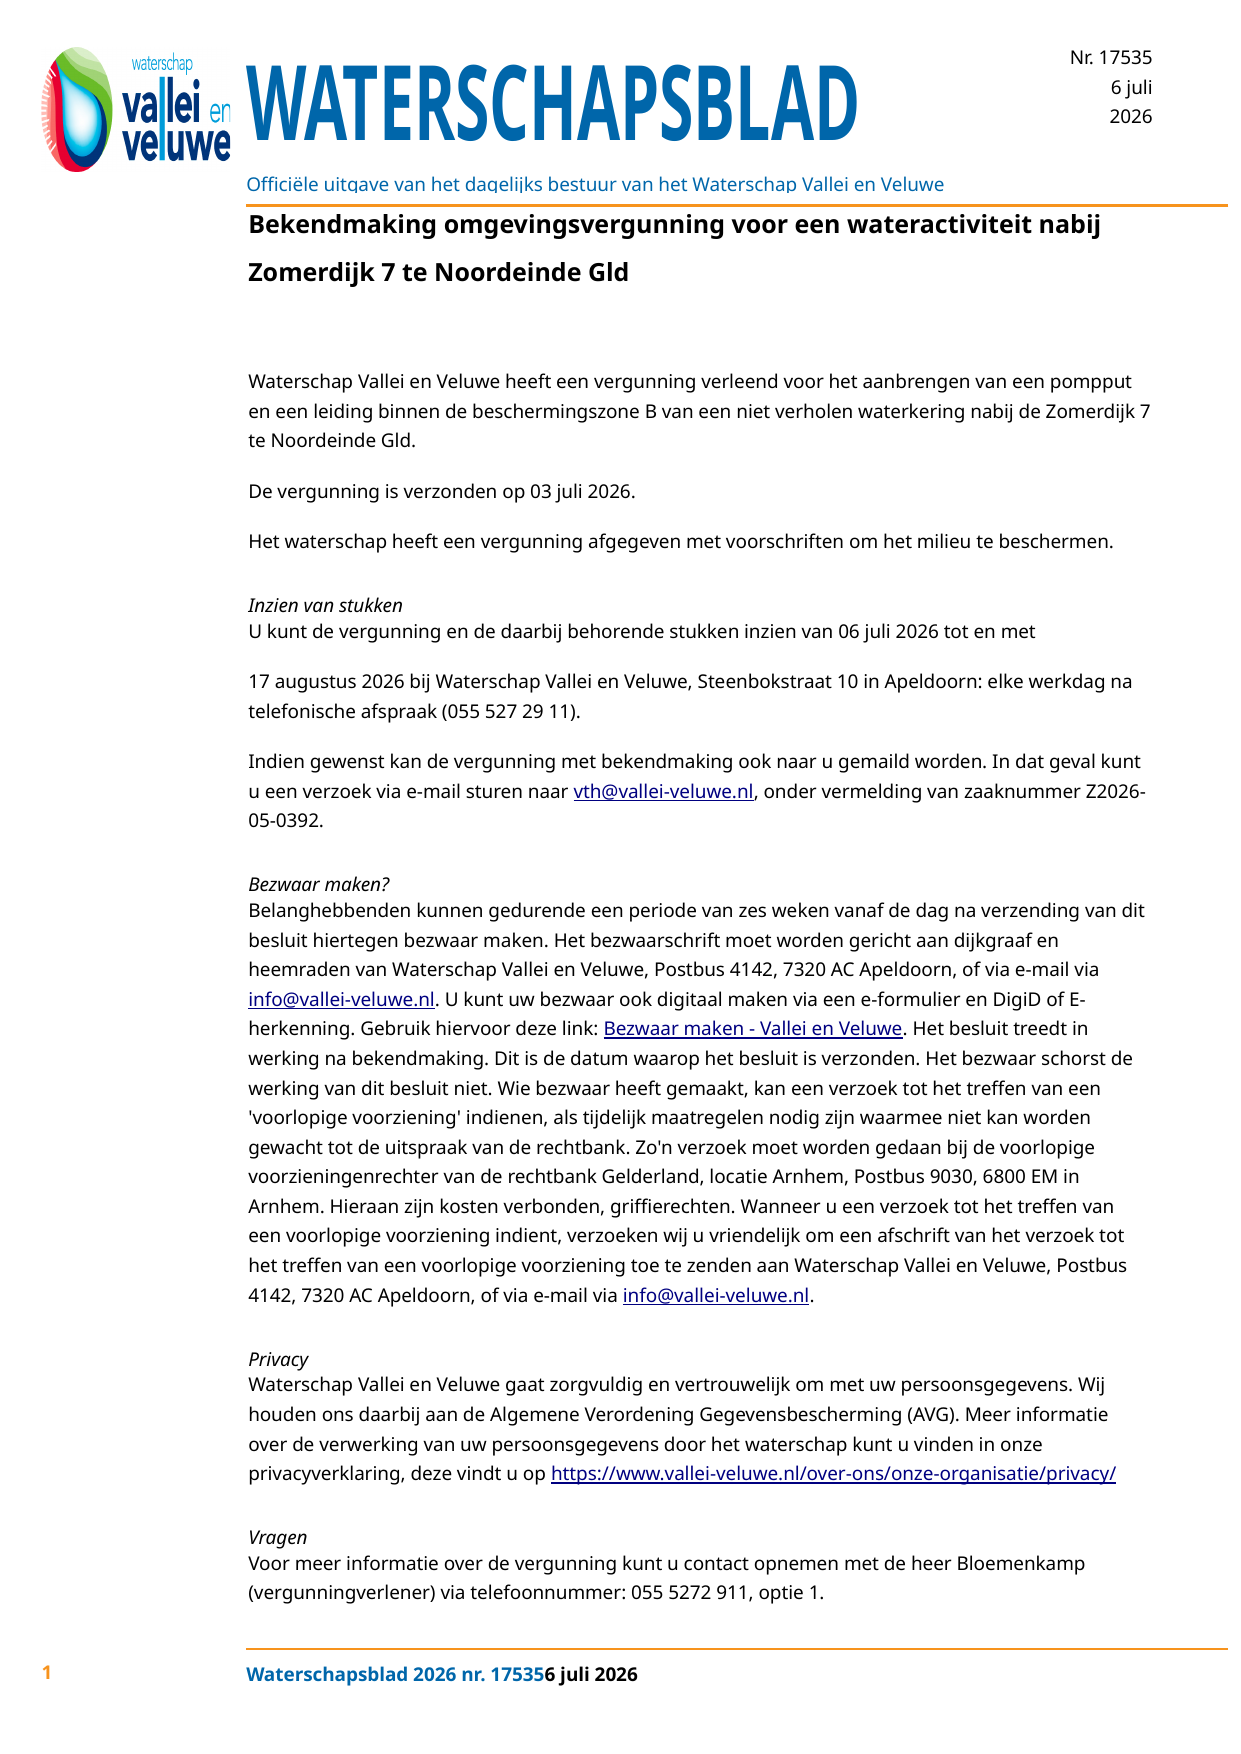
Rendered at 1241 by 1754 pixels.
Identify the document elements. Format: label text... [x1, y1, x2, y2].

text 17 augustus 2026 bij Waterschap Vallei en Veluwe, Steenbokstraat 10 in Apeldoorn: elke werkdag na telefonische afspraak (055 527 29 11). [248, 668, 1152, 724]
text U kunt de vergunning en de daarbij behorende stukken inzien van 06 juli 2026 tot en met [248, 618, 1152, 644]
text Indien gewenst kan de vergunning met bekendmaking ook naar u gemaild worden. In dat geval kunt u een verzoek via e-mail sturen naar vth@vallei-veluwe.nl, onder vermelding van zaaknummer Z2026-05-0392. [248, 748, 1152, 833]
text Waterschap Vallei en Veluwe gaat zorgvuldig en vertrouwelijk om met uw persoonsgegevens. Wij houden ons daarbij aan de Algemene Verordening Gegevensbescherming (AVG). Meer informatie over de verwerking van uw persoonsgegevens door het waterschap kunt u vinden in onze privacyverklaring, deze vindt u op https://www.vallei-veluwe.nl/over-ons/onze-organisatie/privacy/ [248, 1372, 1152, 1486]
text Bekendmaking omgevingsvergunning voor een wateractiviteit nabij Zomerdijk 7 te Noordeinde Gld [248, 207, 1152, 288]
text Het waterschap heeft een vergunning afgegeven met voorschriften om het milieu te beschermen. [248, 528, 1152, 554]
text Waterschap Vallei en Veluwe heeft een vergunning verleend voor het aanbrengen van een pompput en een leiding binnen de beschermingszone B van een niet verholen waterkering nabij de Zomerdijk 7 te Noordeinde Gld. [248, 368, 1152, 453]
text Belanghebbenden kunnen gedurende een periode van zes weken vanaf de dag na verzending van dit besluit hiertegen bezwaar maken. Het bezwaarschrift moet worden gericht aan dijkgraaf en heemraden van Waterschap Vallei en Veluwe, Postbus 4142, 7320 AC Apeldoorn, of via e-mail via info@vallei-veluwe.nl. U kunt uw bezwaar ook digitaal maken via een e-formulier en DigiD of E-herkenning. Gebruik hiervoor deze link: Bezwaar maken - Vallei en Veluwe. Het besluit treedt in werking na bekendmaking. Dit is de datum waarop het besluit is verzonden. Het bezwaar schorst de werking van dit besluit niet. Wie bezwaar heeft gemaakt, kan een verzoek tot het treffen van een 'voorlopige voorziening' indienen, als tijdelijk maatregelen nodig zijn waarmee niet kan worden gewacht tot de uitspraak van de rechtbank. Zo'n verzoek moet worden gedaan bij de voorlopige voorzieningenrechter van de rechtbank Gelderland, locatie Arnhem, Postbus 9030, 6800 EM in Arnhem. Hieraan zijn kosten verbonden, griffierechten. Wanneer u een verzoek tot het treffen van een voorlopige voorziening indient, verzoeken wij u vriendelijk om een afschrift van het verzoek tot het treffen van een voorlopige voorziening toe te zenden aan Waterschap Vallei en Veluwe, Postbus 4142, 7320 AC Apeldoorn, of via e-mail via info@vallei-veluwe.nl. [248, 897, 1152, 1308]
text Privacy [248, 1346, 1152, 1372]
text De vergunning is verzonden op 03 juli 2026. [248, 478, 1152, 504]
text Bezwaar maken? [248, 872, 1152, 897]
text Vragen [248, 1524, 1152, 1550]
text Inzien van stukken [248, 592, 1152, 618]
text Voor meer informatie over de vergunning kunt u contact opnemen met de heer Bloemenkamp (vergunningverlener) via telefoonnummer: 055 5272 911, optie 1. [248, 1550, 1152, 1605]
picture [41, 47, 231, 172]
